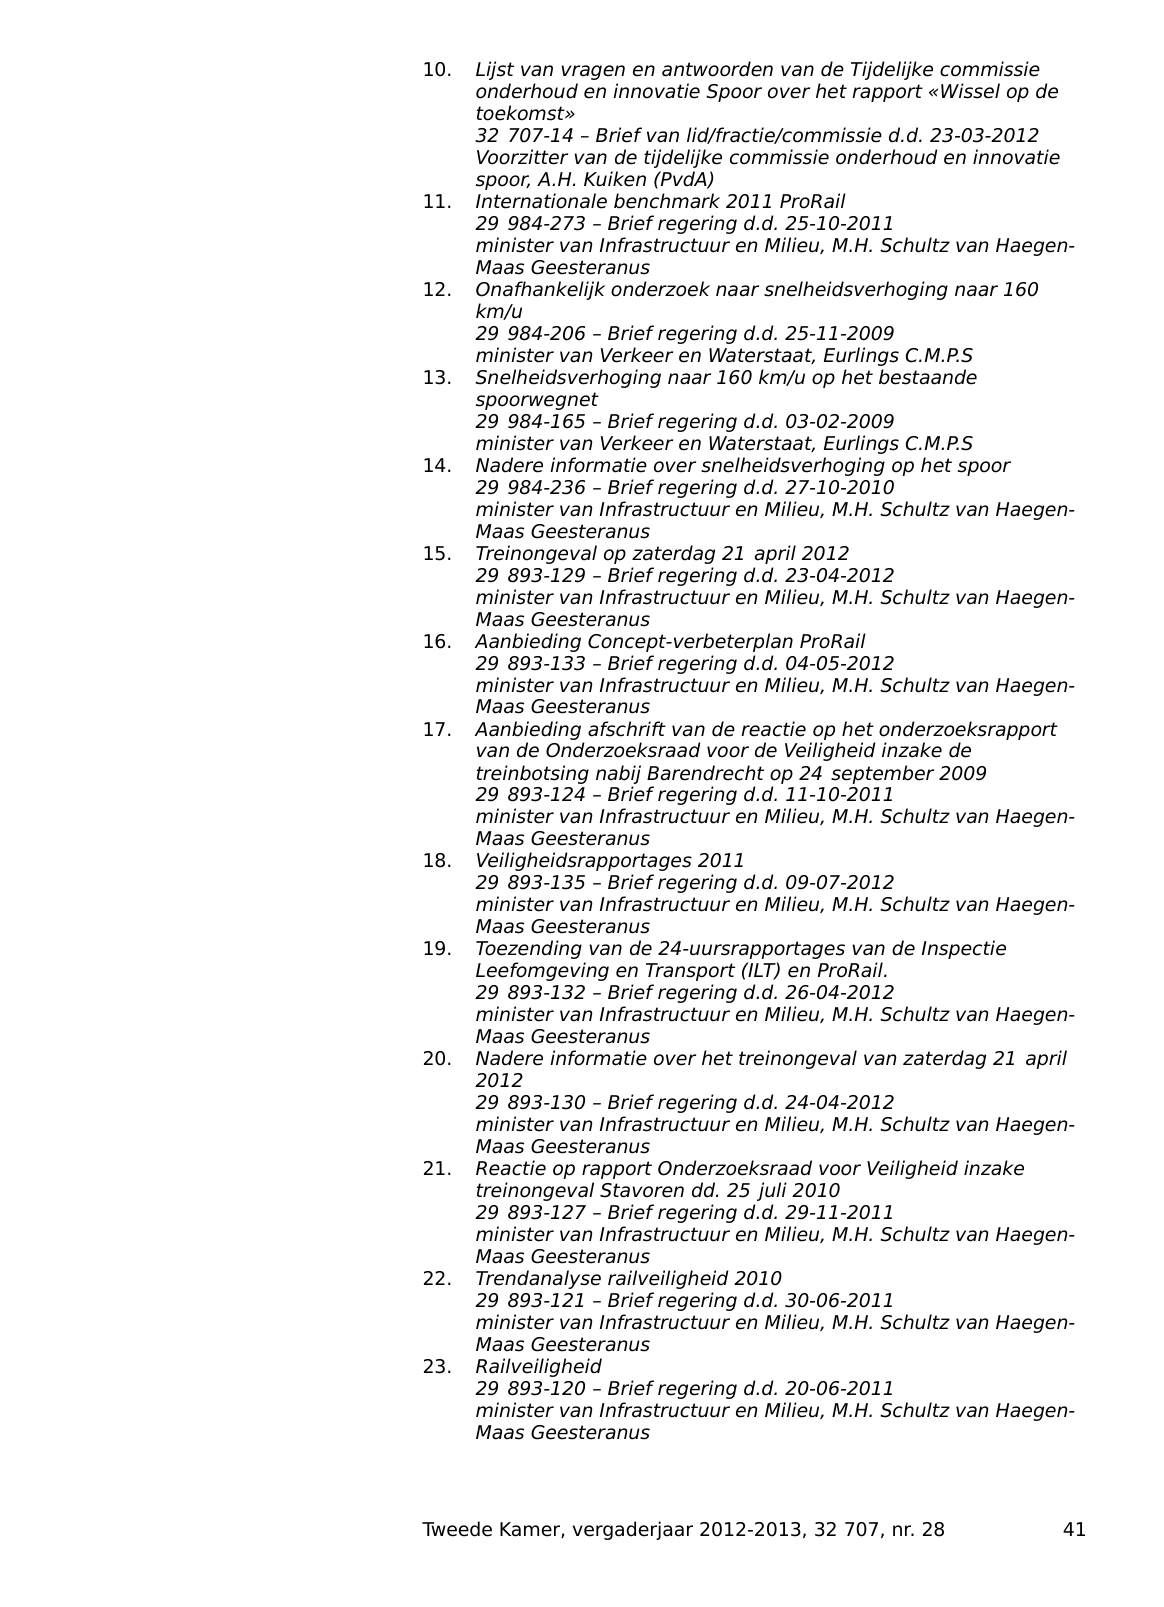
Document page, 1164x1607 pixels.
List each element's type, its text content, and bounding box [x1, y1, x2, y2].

text 29 893-129 – Brief regering d.d. 23-04-2012 [475, 564, 1087, 587]
text 32 707-14 – Brief van lid/fractie/commissie d.d. 23-03-2012 [475, 125, 1087, 147]
text minister van Infrastructuur en Milieu, M.H. Schultz van Haegen-Maas Geesteranus [475, 1312, 1087, 1356]
text Voorzitter van de tijdelijke commissie onderhoud en innovatie spoor, A.H. Kuiken (PvdA) [475, 147, 1087, 191]
text minister van Verkeer en Waterstaat, Eurlings C.M.P.S [475, 345, 1087, 367]
text 14. Nadere informatie over snelheidsverhoging op het spoor [422, 455, 1087, 477]
text 11. Internationale benchmark 2011 ProRail [422, 191, 1087, 213]
text minister van Infrastructuur en Milieu, M.H. Schultz van Haegen-Maas Geesteranus [475, 894, 1087, 938]
text 15. Treinongeval op zaterdag 21 april 2012 [422, 543, 1087, 564]
text minister van Infrastructuur en Milieu, M.H. Schultz van Haegen-Maas Geesteranus [475, 1400, 1087, 1444]
text 18. Veiligheidsrapportages 2011 [422, 850, 1087, 872]
text 29 893-135 – Brief regering d.d. 09-07-2012 [475, 872, 1087, 894]
text 29 893-121 – Brief regering d.d. 30-06-2011 [475, 1290, 1087, 1312]
text 29 893-124 – Brief regering d.d. 11-10-2011 [475, 784, 1087, 806]
text 10. Lijst van vragen en antwoorden van de Tijdelijke commissie onderhoud en innovatie Spoor over het rapport «Wissel op de toekomst» [422, 59, 1087, 125]
text minister van Infrastructuur en Milieu, M.H. Schultz van Haegen-Maas Geesteranus [475, 1114, 1087, 1158]
text 17. Aanbieding afschrift van de reactie op het onderzoeksrapport van de Onderzoeksraad voor de Veiligheid inzake de treinbotsing nabij Barendrecht op 24 september 2009 [422, 718, 1087, 784]
text minister van Infrastructuur en Milieu, M.H. Schultz van Haegen-Maas Geesteranus [475, 1224, 1087, 1268]
text 23. Railveiligheid [422, 1356, 1087, 1378]
text minister van Infrastructuur en Milieu, M.H. Schultz van Haegen-Maas Geesteranus [475, 674, 1087, 718]
text 29 984-206 – Brief regering d.d. 25-11-2009 [475, 323, 1087, 345]
text minister van Infrastructuur en Milieu, M.H. Schultz van Haegen-Maas Geesteranus [475, 235, 1087, 279]
text minister van Infrastructuur en Milieu, M.H. Schultz van Haegen-Maas Geesteranus [475, 499, 1087, 543]
text 29 984-236 – Brief regering d.d. 27-10-2010 [475, 477, 1087, 499]
text 29 984-165 – Brief regering d.d. 03-02-2009 [475, 411, 1087, 433]
text 29 893-132 – Brief regering d.d. 26-04-2012 [475, 982, 1087, 1004]
text 19. Toezending van de 24-uursrapportages van de Inspectie Leefomgeving en Transport (ILT) en ProRail. [422, 938, 1087, 982]
text 29 984-273 – Brief regering d.d. 25-10-2011 [475, 213, 1087, 235]
text 12. Onafhankelijk onderzoek naar snelheidsverhoging naar 160 km/u [422, 279, 1087, 323]
text 21. Reactie op rapport Onderzoeksraad voor Veiligheid inzake treinongeval Stavoren dd. 25 juli 2010 [422, 1158, 1087, 1202]
text 20. Nadere informatie over het treinongeval van zaterdag 21 april 2012 [422, 1048, 1087, 1092]
text 13. Snelheidsverhoging naar 160 km/u op het bestaande spoorwegnet [422, 367, 1087, 411]
text minister van Infrastructuur en Milieu, M.H. Schultz van Haegen-Maas Geesteranus [475, 1004, 1087, 1048]
text 16. Aanbieding Concept-verbeterplan ProRail [422, 631, 1087, 652]
text minister van Infrastructuur en Milieu, M.H. Schultz van Haegen-Maas Geesteranus [475, 587, 1087, 631]
text 29 893-120 – Brief regering d.d. 20-06-2011 [475, 1378, 1087, 1400]
text 29 893-127 – Brief regering d.d. 29-11-2011 [475, 1202, 1087, 1224]
text 29 893-133 – Brief regering d.d. 04-05-2012 [475, 652, 1087, 674]
text 22. Trendanalyse railveiligheid 2010 [422, 1268, 1087, 1290]
text 29 893-130 – Brief regering d.d. 24-04-2012 [475, 1092, 1087, 1114]
text minister van Infrastructuur en Milieu, M.H. Schultz van Haegen-Maas Geesteranus [475, 806, 1087, 850]
text minister van Verkeer en Waterstaat, Eurlings C.M.P.S [475, 433, 1087, 455]
